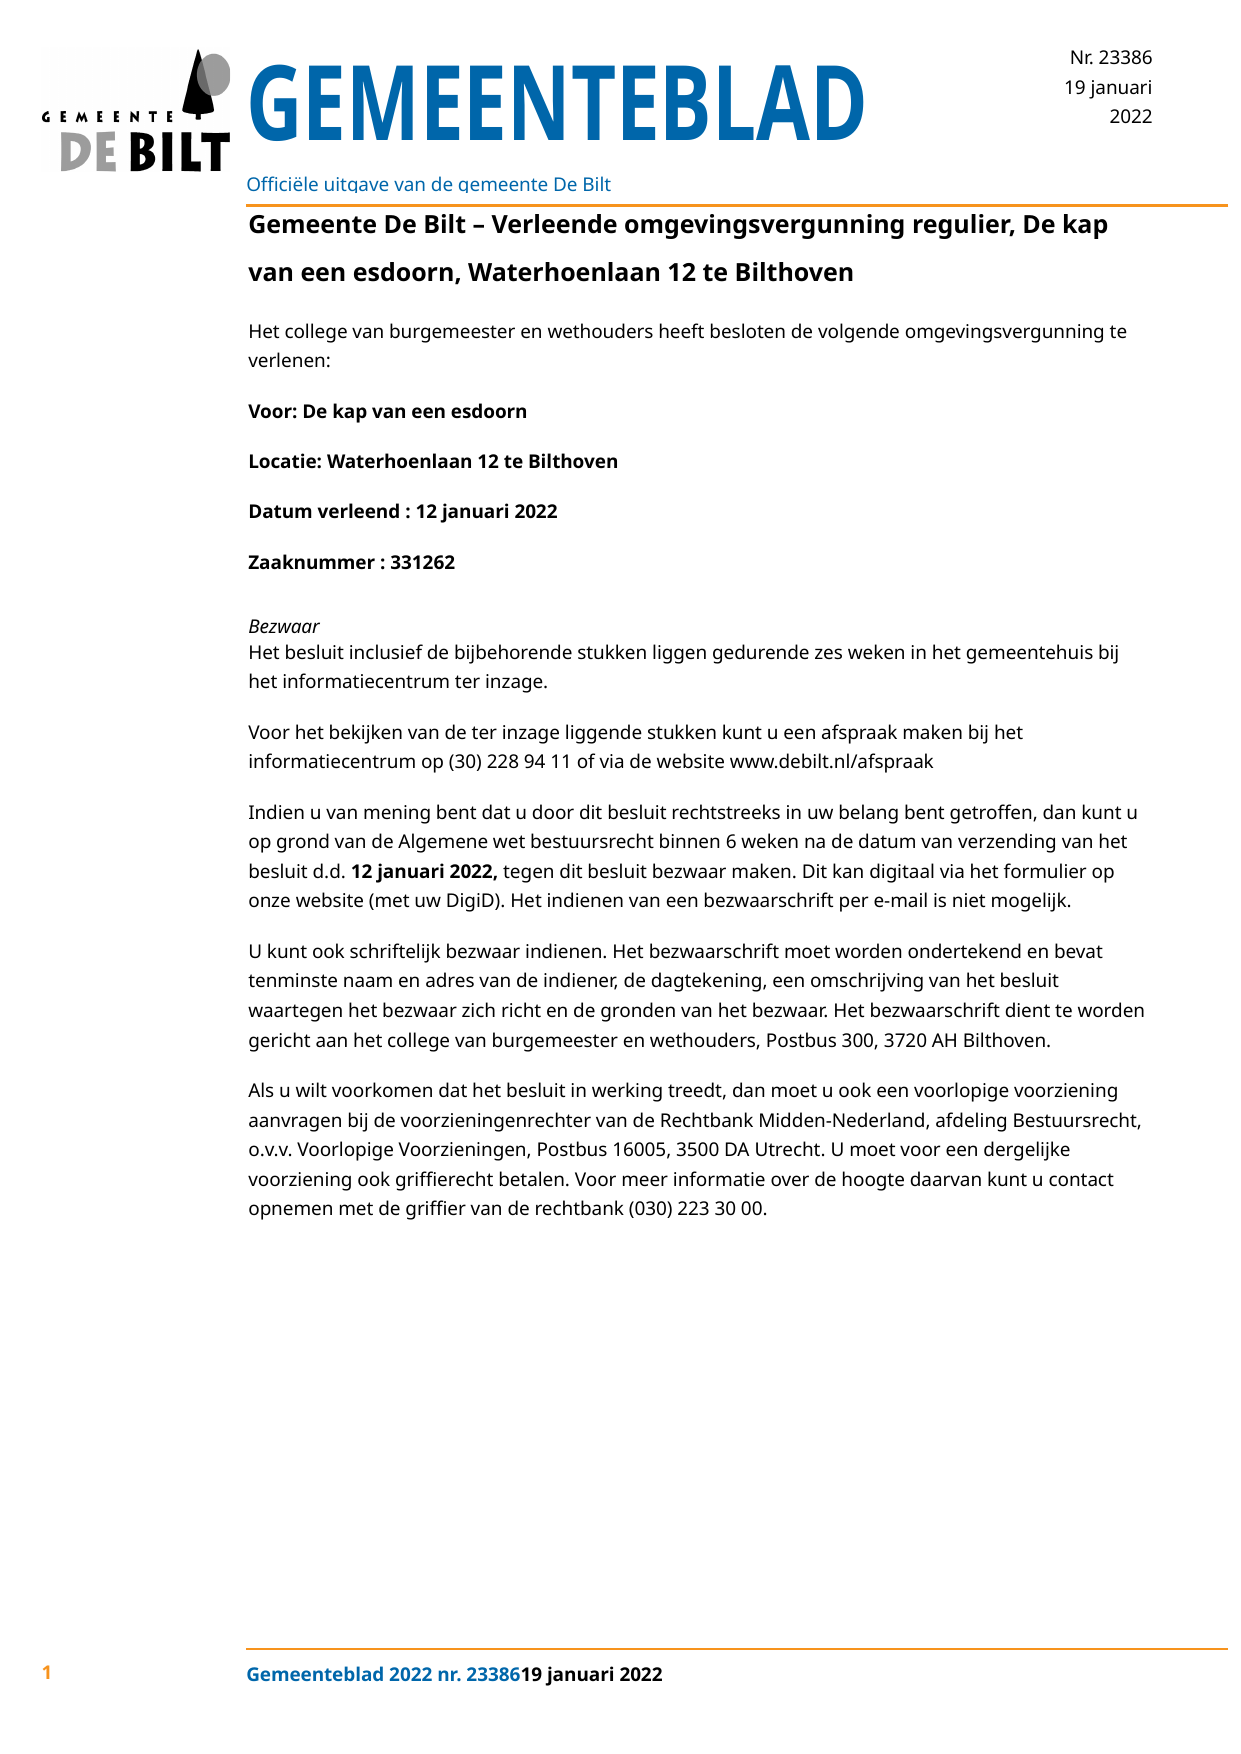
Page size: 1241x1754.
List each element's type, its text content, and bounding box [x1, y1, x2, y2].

text Locatie: Waterhoenlaan 12 te Bilthoven [248, 448, 1152, 474]
text Voor het bekijken van de ter inzage liggende stukken kunt u een afspraak maken bij het informatiecentrum op (30) 228 94 11 of via de website www.debilt.nl/afspraak [248, 719, 1152, 774]
text Bezwaar [248, 613, 1152, 639]
picture [41, 47, 231, 172]
text Zaaknummer : 331262 [248, 549, 1152, 575]
text Gemeente De Bilt – Verleende omgevingsvergunning regulier, De kap van een esdoorn, Waterhoenlaan 12 te Bilthoven [248, 207, 1152, 288]
text U kunt ook schriftelijk bezwaar indienen. Het bezwaarschrift moet worden ondertekend en bevat tenminste naam en adres van de indiener, de dagtekening, een omschrijving van het besluit waartegen het bezwaar zich richt en de gronden van het bezwaar. Het bezwaarschrift dient te worden gericht aan het college van burgemeester en wethouders, Postbus 300, 3720 AH Bilthoven. [248, 938, 1152, 1052]
text Datum verleend : 12 januari 2022 [248, 499, 1152, 524]
text Voor: De kap van een esdoorn [248, 398, 1152, 424]
text Het besluit inclusief de bijbehorende stukken liggen gedurende zes weken in het gemeentehuis bij het informatiecentrum ter inzage. [248, 639, 1152, 694]
text Indien u van mening bent dat u door dit besluit rechtstreeks in uw belang bent getroffen, dan kunt u op grond van de Algemene wet bestuursrecht binnen 6 weken na de datum van verzending van het besluit d.d. 12 januari 2022, tegen dit besluit bezwaar maken. Dit kan digitaal via het formulier op onze website (met uw DigiD). Het indienen van een bezwaarschrift per e-mail is niet mogelijk. [248, 799, 1152, 913]
text Het college van burgemeester en wethouders heeft besloten de volgende omgevingsvergunning te verlenen: [248, 318, 1152, 373]
text Als u wilt voorkomen dat het besluit in werking treedt, dan moet u ook een voorlopige voorziening aanvragen bij de voorzieningenrechter van de Rechtbank Midden-Nederland, afdeling Bestuursrecht, o.v.v. Voorlopige Voorzieningen, Postbus 16005, 3500 DA Utrecht. U moet voor een dergelijke voorziening ook griffierecht betalen. Voor meer informatie over de hoogte daarvan kunt u contact opnemen met de griffier van de rechtbank (030) 223 30 00. [248, 1077, 1152, 1221]
